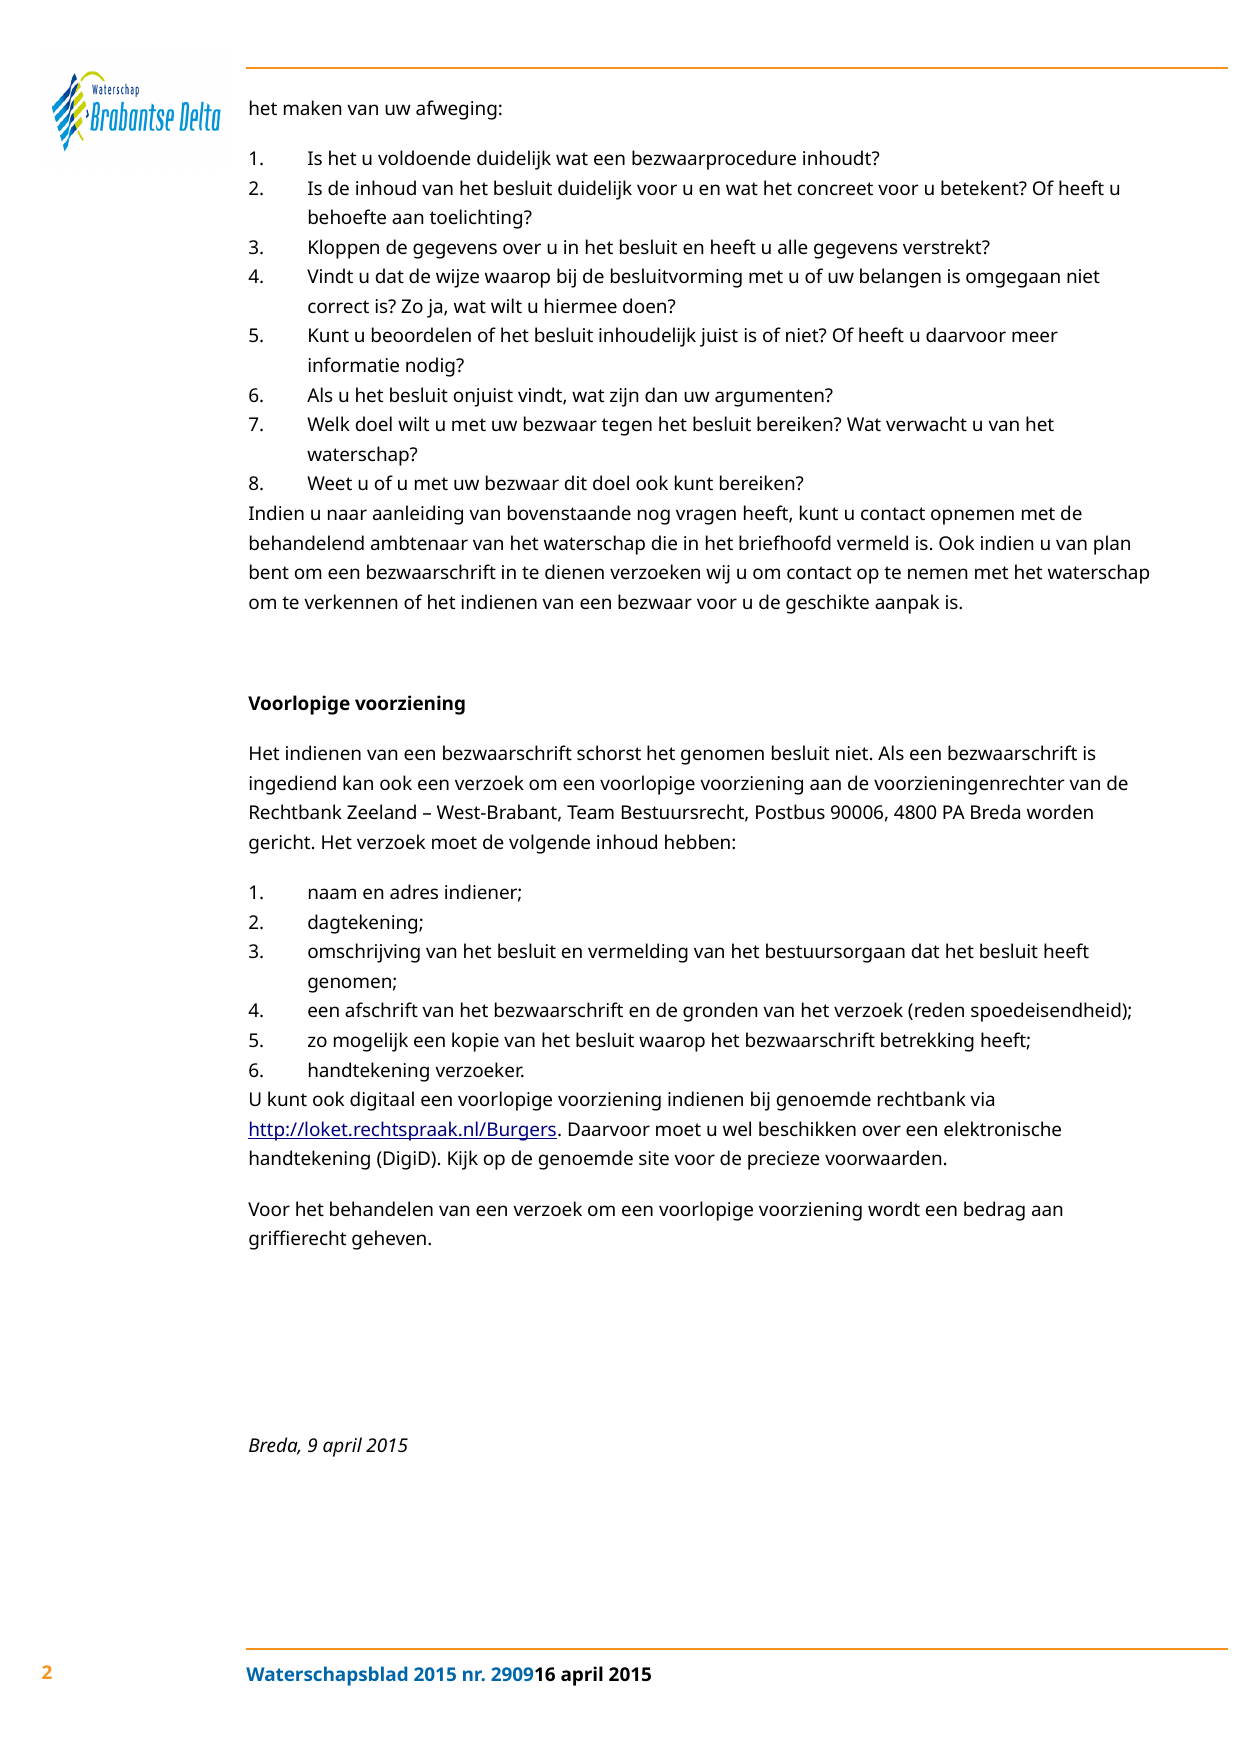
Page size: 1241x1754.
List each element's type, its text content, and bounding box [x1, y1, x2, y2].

list Kloppen de gegevens over u in het besluit en heeft u alle gegevens verstrekt? [248, 234, 1152, 260]
list een afschrift van het bezwaarschrift en de gronden van het verzoek (reden spoedeisendheid); [248, 998, 1152, 1023]
list zo mogelijk een kopie van het besluit waarop het bezwaarschrift betrekking heeft; [248, 1027, 1152, 1053]
list handtekening verzoeker. [248, 1057, 1152, 1083]
text Breda, 9 april 2015 [248, 1432, 1152, 1458]
text Voorlopige voorziening [248, 690, 1152, 716]
list Welk doel wilt u met uw bezwaar tegen het besluit bereiken? Wat verwacht u van het waterschap? [248, 411, 1152, 467]
list Weet u of u met uw bezwaar dit doel ook kunt bereiken? [248, 471, 1152, 496]
list Vindt u dat de wijze waarop bij de besluitvorming met u of uw belangen is omgegaan niet correct is? Zo ja, wat wilt u hiermee doen? [248, 263, 1152, 319]
list Is de inhoud van het besluit duidelijk voor u en wat het concreet voor u betekent? Of heeft u behoefte aan toelichting? [248, 175, 1152, 230]
text U kunt ook digitaal een voorlopige voorziening indienen bij genoemde rechtbank via http://loket.rechtspraak.nl/Burgers. Daarvoor moet u wel beschikken over een elektronische handtekening (DigiD). Kijk op de genoemde site voor de precieze voorwaarden. [248, 1086, 1152, 1171]
list omschrijving van het besluit en vermelding van het bestuursorgaan dat het besluit heeft genomen; [248, 938, 1152, 994]
list Is het u voldoende duidelijk wat een bezwaarprocedure inhoudt? [248, 145, 1152, 171]
text Het indienen van een bezwaarschrift schorst het genomen besluit niet. Als een bezwaarschrift is ingediend kan ook een verzoek om een voorlopige voorziening aan de voorzieningenrechter van de Rechtbank Zeeland – West-Brabant, Team Bestuursrecht, Postbus 90006, 4800 PA Breda worden gericht. Het verzoek moet de volgende inhoud hebben: [248, 740, 1152, 855]
list dagtekening; [248, 909, 1152, 935]
picture [41, 47, 231, 172]
list Als u het besluit onjuist vindt, wat zijn dan uw argumenten? [248, 382, 1152, 408]
text het maken van uw afweging: [248, 95, 1152, 121]
list naam en adres indiener; [248, 879, 1152, 905]
text Voor het behandelen van een verzoek om een voorlopige voorziening wordt een bedrag aan griffierecht geheven. [248, 1196, 1152, 1251]
text Indien u naar aanleiding van bovenstaande nog vragen heeft, kunt u contact opnemen met de behandelend ambtenaar van het waterschap die in het briefhoofd vermeld is. Ook indien u van plan bent om een bezwaarschrift in te dienen verzoeken wij u om contact op te nemen met het waterschap om te verkennen of het indienen van een bezwaar voor u de geschikte aanpak is. [248, 500, 1152, 615]
list Kunt u beoordelen of het besluit inhoudelijk juist is of niet? Of heeft u daarvoor meer informatie nodig? [248, 323, 1152, 378]
